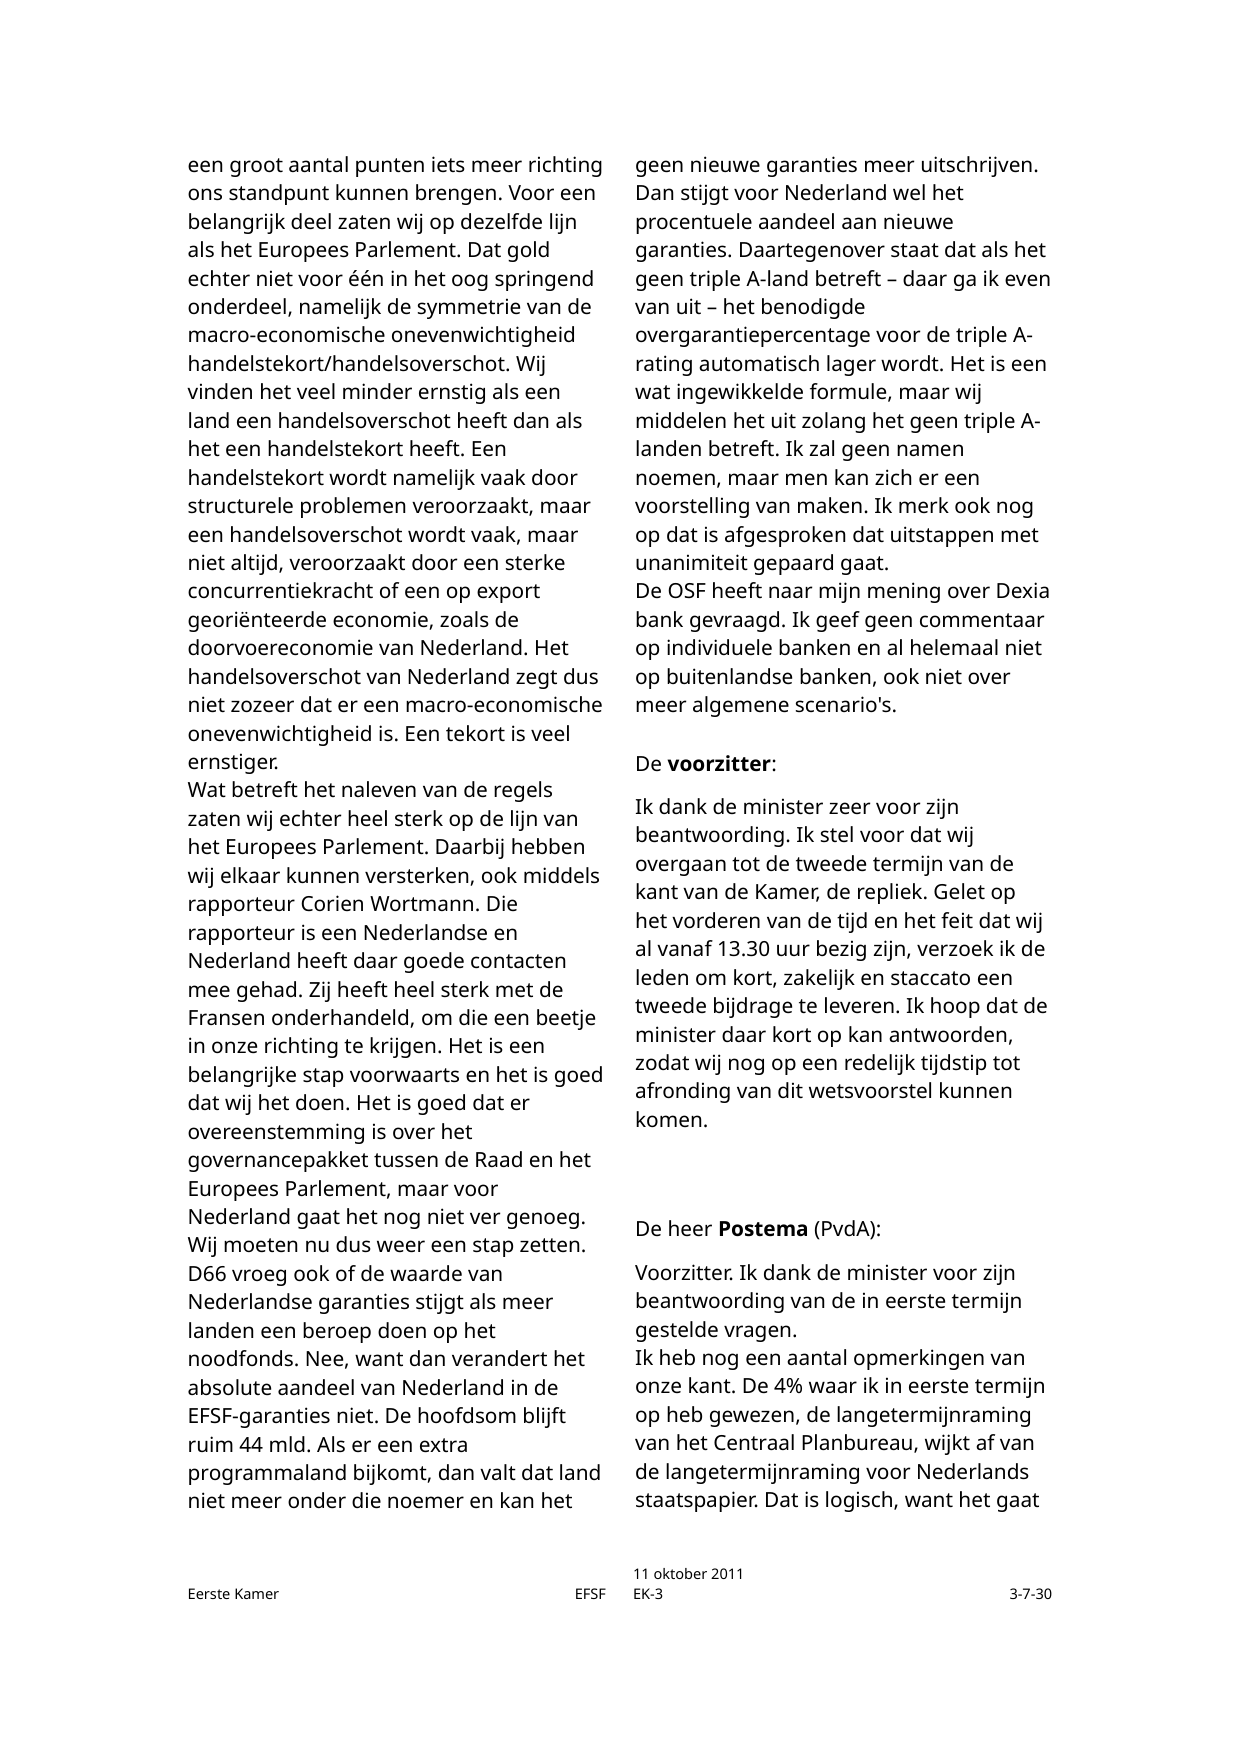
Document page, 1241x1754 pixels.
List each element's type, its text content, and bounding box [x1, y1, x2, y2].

text Voorzitter. Ik dank de minister voor zijn beantwoording van de in eerste termijn gestelde vragen. [635, 1258, 1053, 1343]
text De OSF heeft naar mijn mening over Dexia bank gevraagd. Ik geef geen commentaar op individuele banken en al helemaal niet op buitenlandse banken, ook niet over meer algemene scenario's. [635, 577, 1053, 719]
text  [635, 1163, 1053, 1192]
text Wat betreft het naleven van de regels zaten wij echter heel sterk op de lijn van het Europees Parlement. Daarbij hebben wij elkaar kunnen versterken, ook middels rapporteur Corien Wortmann. Die rapporteur is een Nederlandse en Nederland heeft daar goede contacten mee gehad. Zij heeft heel sterk met de Fransen onderhandeld, om die een beetje in onze richting te krijgen. Het is een belangrijke stap voorwaarts en het is goed dat wij het doen. Het is goed dat er overeenstemming is over het governancepakket tussen de Raad en het Europees Parlement, maar voor Nederland gaat het nog niet ver genoeg. Wij moeten nu dus weer een stap zetten. [187, 776, 605, 1259]
text D66 vroeg ook of de waarde van Nederlandse garanties stijgt als meer landen een beroep doen op het noodfonds. Nee, want dan verandert het absolute aandeel van Nederland in de EFSF-garanties niet. De hoofdsom blijft ruim 44 mld. Als er een extra programmaland bijkomt, dan valt dat land niet meer onder die noemer en kan het [187, 1259, 605, 1515]
text Ik heb nog een aantal opmerkingen van onze kant. De 4% waar ik in eerste termijn op heb gewezen, de langetermijnraming van het Centraal Planbureau, wijkt af van de langetermijnraming voor Nederlands staatspapier. Dat is logisch, want het gaat [635, 1343, 1053, 1514]
text De heer Postema (PvdA): [635, 1214, 1053, 1243]
text Ik dank de minister zeer voor zijn beantwoording. Ik stel voor dat wij overgaan tot de tweede termijn van de kant van de Kamer, de repliek. Gelet op het vorderen van de tijd en het feit dat wij al vanaf 13.30 uur bezig zijn, verzoek ik de leden om kort, zakelijk en staccato een tweede bijdrage te leveren. Ik hoop dat de minister daar kort op kan antwoorden, zodat wij nog op een redelijk tijdstip tot afronding van dit wetsvoorstel kunnen komen. [635, 792, 1053, 1133]
text een groot aantal punten iets meer richting ons standpunt kunnen brengen. Voor een belangrijk deel zaten wij op dezelfde lijn als het Europees Parlement. Dat gold echter niet voor één in het oog springend onderdeel, namelijk de symmetrie van de macro-economische onevenwichtigheid handelstekort/handelsoverschot. Wij vinden het veel minder ernstig als een land een handelsoverschot heeft dan als het een handelstekort heeft. Een handelstekort wordt namelijk vaak door structurele problemen veroorzaakt, maar een handelsoverschot wordt vaak, maar niet altijd, veroorzaakt door een sterke concurrentiekracht of een op export georiënteerde economie, zoals de doorvoereconomie van Nederland. Het handelsoverschot van Nederland zegt dus niet zozeer dat er een macro-economische onevenwichtigheid is. Een tekort is veel ernstiger. [187, 150, 605, 776]
text geen nieuwe garanties meer uitschrijven. Dan stijgt voor Nederland wel het procentuele aandeel aan nieuwe garanties. Daartegenover staat dat als het geen triple A-land betreft – daar ga ik even van uit – het benodigde overgarantiepercentage voor de triple A-rating automatisch lager wordt. Het is een wat ingewikkelde formule, maar wij middelen het uit zolang het geen triple A-landen betreft. Ik zal geen namen noemen, maar men kan zich er een voorstelling van maken. Ik merk ook nog op dat is afgesproken dat uitstappen met unanimiteit gepaard gaat. [635, 150, 1053, 577]
text De voorzitter: [635, 749, 1053, 777]
